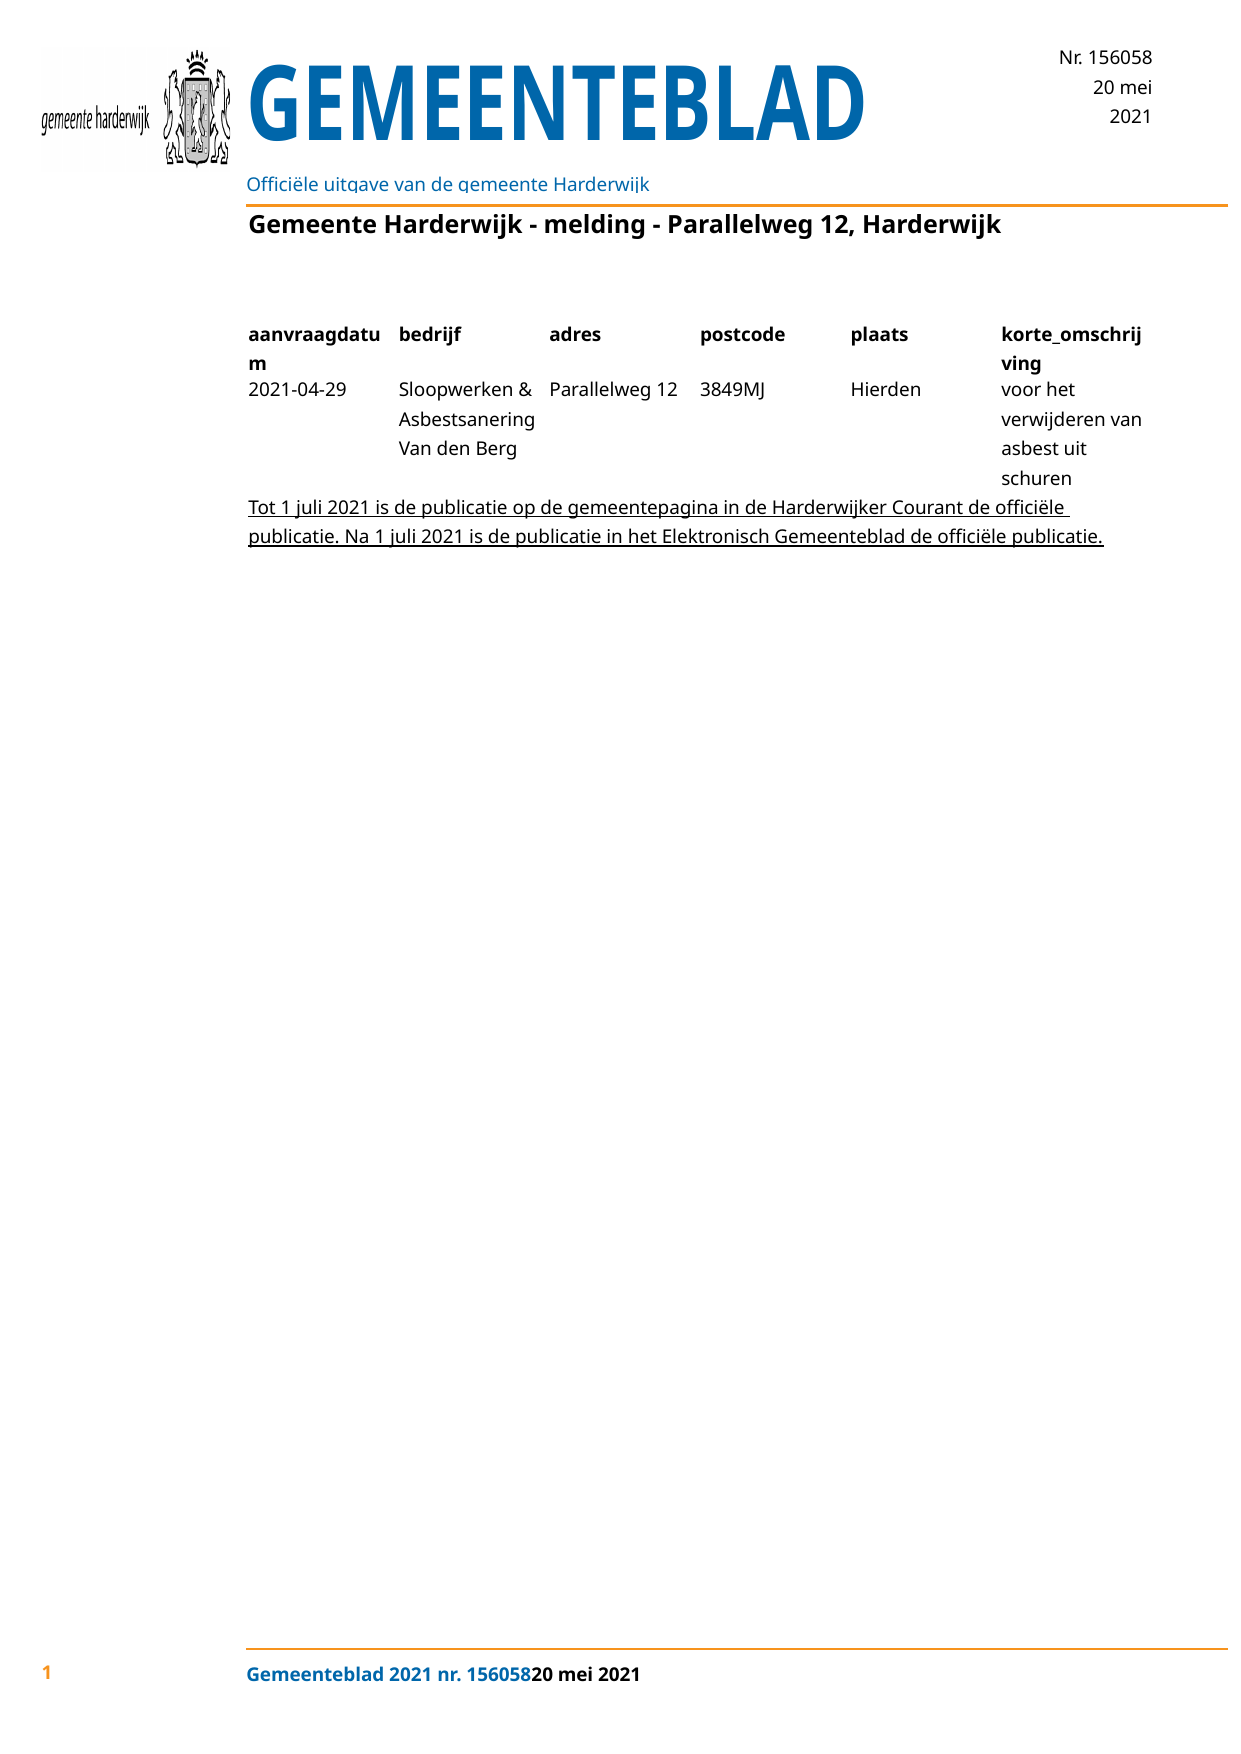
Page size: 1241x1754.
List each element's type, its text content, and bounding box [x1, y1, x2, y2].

text Tot 1 juli 2021 is de publicatie op de gemeentepagina in de Harderwijker Courant de officiële publicatie. Na 1 juli 2021 is de publicatie in het Elektronisch Gemeenteblad de officiële publicatie. [248, 494, 1152, 549]
table_header postcode [700, 321, 850, 376]
table_cell Parallelweg 12 [549, 376, 700, 491]
table_cell 3849MJ [700, 376, 850, 491]
picture [41, 47, 231, 172]
table_header korte_omschrijving [1001, 321, 1152, 376]
table_cell Sloopwerken & Asbestsanering Van den Berg [399, 376, 549, 491]
table_header aanvraagdatum [248, 321, 398, 376]
table_header bedrijf [399, 321, 549, 376]
table_cell voor het verwijderen van asbest uit schuren [1001, 376, 1152, 491]
table_header plaats [850, 321, 1001, 376]
table_cell Hierden [850, 376, 1001, 491]
table_cell 2021-04-29 [248, 376, 398, 491]
table_header adres [549, 321, 700, 376]
text Gemeente Harderwijk - melding - Parallelweg 12, Harderwijk [248, 207, 1152, 241]
